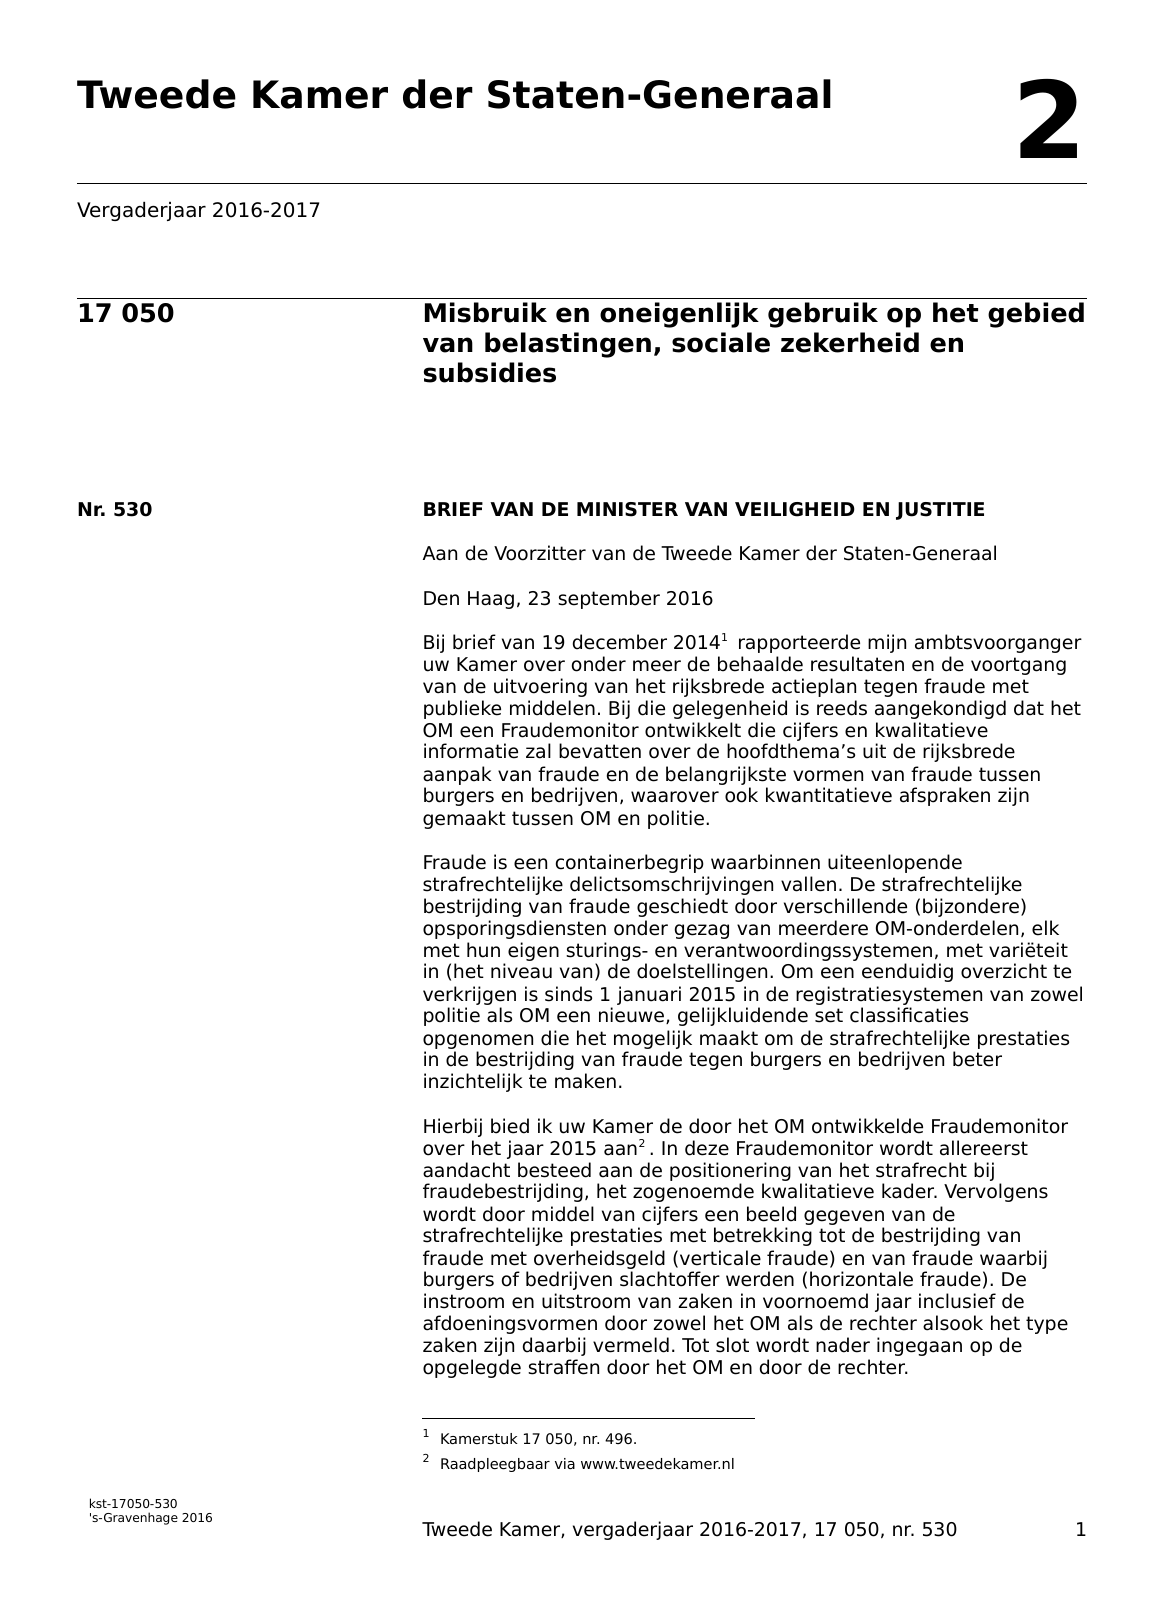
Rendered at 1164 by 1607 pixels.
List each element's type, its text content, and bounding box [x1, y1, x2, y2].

text kst-17050-530 [88, 1497, 323, 1511]
text Aan de Voorzitter van de Tweede Kamer der Staten-Generaal [422, 543, 1087, 565]
text Fraude is een containerbegrip waarbinnen uiteenlopende strafrechtelijke delictsomschrijvingen vallen. De strafrechtelijke bestrijding van fraude geschiedt door verschillende (bijzondere) opsporingsdiensten onder gezag van meerdere OM-onderdelen, elk met hun eigen sturings- en verantwoordingssystemen, met variëteit in (het niveau van) de doelstellingen. Om een eenduidig overzicht te verkrijgen is sinds 1 januari 2015 in de registratiesystemen van zowel politie als OM een nieuwe, gelijkluidende set classificaties opgenomen die het mogelijk maakt om de strafrechtelijke prestaties in de bestrijding van fraude tegen burgers en bedrijven beter inzichtelijk te maken. [422, 852, 1087, 1093]
table_header 2 [886, 59, 1087, 183]
text Raadpleegbaar via www.tweedekamer.nl [422, 1452, 1087, 1474]
text Den Haag, 23 september 2016 [422, 587, 1087, 609]
text 's-Gravenhage 2016 [88, 1511, 323, 1525]
table_header Tweede Kamer der Staten-Generaal [77, 59, 886, 183]
subtitle 17 050 Misbruik en oneigenlijk gebruik op het gebied van belastingen, sociale zekerheid en subsidies [77, 299, 1087, 388]
subtitle Nr. 530 BRIEF VAN DE MINISTER VAN VEILIGHEID EN JUSTITIE [77, 499, 1087, 521]
text Kamerstuk 17 050, nr. 496. [422, 1427, 1087, 1449]
text Hierbij bied ik uw Kamer de door het OM ontwikkelde Fraudemonitor over het jaar 2015 aan. In deze Fraudemonitor wordt allereerst aandacht besteed aan de positionering van het strafrecht bij fraudebestrijding, het zogenoemde kwalitatieve kader. Vervolgens wordt door middel van cijfers een beeld gegeven van de strafrechtelijke prestaties met betrekking tot de bestrijding van fraude met overheidsgeld (verticale fraude) en van fraude waarbij burgers of bedrijven slachtoffer werden (horizontale fraude). De instroom en uitstroom van zaken in voornoemd jaar inclusief de afdoeningsvormen door zowel het OM als de rechter alsook het type zaken zijn daarbij vermeld. Tot slot wordt nader ingegaan op de opgelegde straffen door het OM en door de rechter. [422, 1116, 1087, 1379]
table_cell Vergaderjaar 2016-2017 [77, 184, 1087, 298]
text Bij brief van 19 december 2014 rapporteerde mijn ambtsvoorganger uw Kamer over onder meer de behaalde resultaten en de voortgang van de uitvoering van het rijksbrede actieplan tegen fraude met publieke middelen. Bij die gelegenheid is reeds aangekondigd dat het OM een Fraudemonitor ontwikkelt die cijfers en kwalitatieve informatie zal bevatten over de hoofdthema’s uit de rijksbrede aanpak van fraude en de belangrijkste vormen van fraude tussen burgers en bedrijven, waarover ook kwantitatieve afspraken zijn gemaakt tussen OM en politie. [422, 632, 1087, 829]
